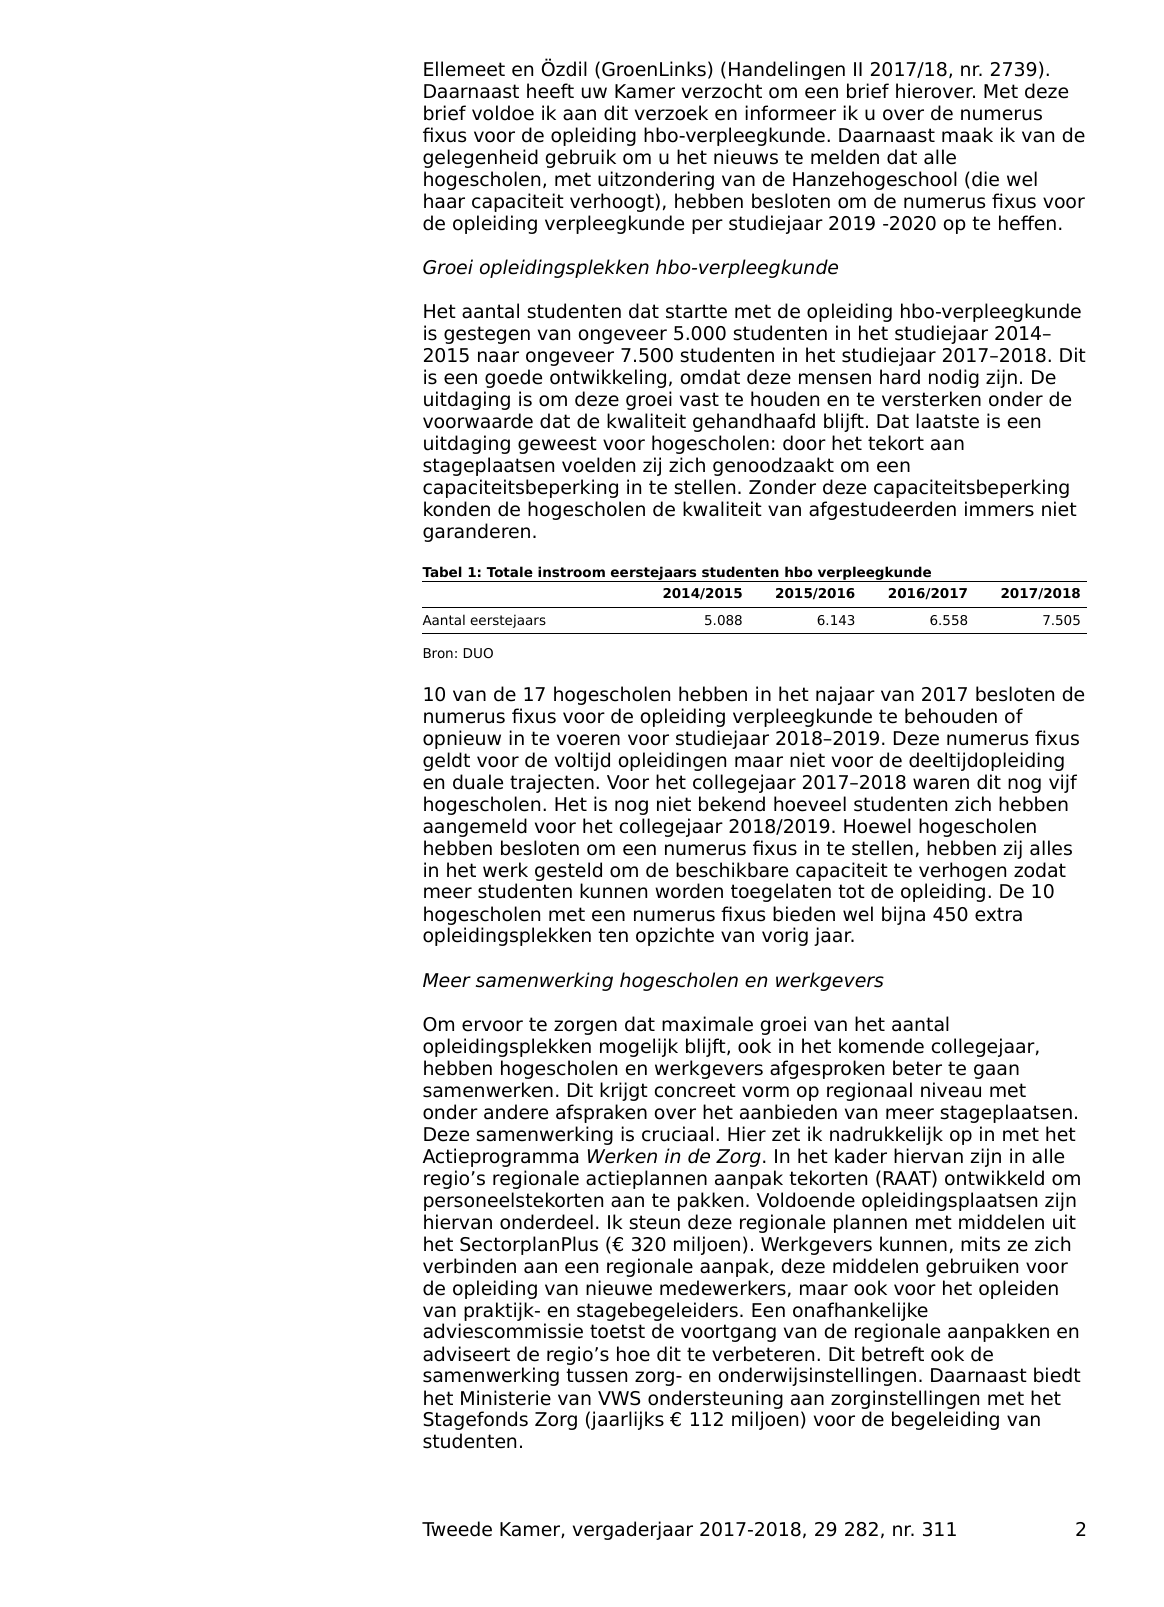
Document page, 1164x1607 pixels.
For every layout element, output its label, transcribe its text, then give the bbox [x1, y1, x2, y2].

subtitle Groei opleidingsplekken hbo-verpleegkunde [422, 257, 1087, 279]
table_cell 6.558 [861, 608, 974, 633]
table_cell 2015/2016 [749, 582, 861, 607]
table_header Tabel 1: Totale instroom eerstejaars studenten hbo verpleegkunde [422, 565, 1087, 581]
table_cell Aantal eerstejaars [422, 608, 636, 633]
text 10 van de 17 hogescholen hebben in het najaar van 2017 besloten de numerus fixus voor de opleiding verpleegkunde te behouden of opnieuw in te voeren voor studiejaar 2018–2019. Deze numerus fixus geldt voor de voltijd opleidingen maar niet voor de deeltijdopleiding en duale trajecten. Voor het collegejaar 2017–2018 waren dit nog vijf hogescholen. Het is nog niet bekend hoeveel studenten zich hebben aangemeld voor het collegejaar 2018/2019. Hoewel hogescholen hebben besloten om een numerus fixus in te stellen, hebben zij alles in het werk gesteld om de beschikbare capaciteit te verhogen zodat meer studenten kunnen worden toegelaten tot de opleiding. De 10 hogescholen met een numerus fixus bieden wel bijna 450 extra opleidingsplekken ten opzichte van vorig jaar. [422, 684, 1087, 947]
table_cell 2017/2018 [974, 582, 1087, 607]
text Om ervoor te zorgen dat maximale groei van het aantal opleidingsplekken mogelijk blijft, ook in het komende collegejaar, hebben hogescholen en werkgevers afgesproken beter te gaan samenwerken. Dit krijgt concreet vorm op regionaal niveau met onder andere afspraken over het aanbieden van meer stageplaatsen. Deze samenwerking is cruciaal. Hier zet ik nadrukkelijk op in met het Actieprogramma Werken in de Zorg. In het kader hiervan zijn in alle regio’s regionale actieplannen aanpak tekorten (RAAT) ontwikkeld om personeelstekorten aan te pakken. Voldoende opleidingsplaatsen zijn hiervan onderdeel. Ik steun deze regionale plannen met middelen uit het SectorplanPlus (€ 320 miljoen). Werkgevers kunnen, mits ze zich verbinden aan een regionale aanpak, deze middelen gebruiken voor de opleiding van nieuwe medewerkers, maar ook voor het opleiden van praktijk- en stagebegeleiders. Een onafhankelijke adviescommissie toetst de voortgang van de regionale aanpakken en adviseert de regio’s hoe dit te verbeteren. Dit betreft ook de samenwerking tussen zorg- en onderwijsinstellingen. Daarnaast biedt het Ministerie van VWS ondersteuning aan zorginstellingen met het Stagefonds Zorg (jaarlijks € 112 miljoen) voor de begeleiding van studenten. [422, 1014, 1087, 1453]
table_cell 7.505 [974, 608, 1087, 633]
table_cell 2014/2015 [636, 582, 748, 607]
table_cell Bron: DUO [422, 634, 1087, 661]
table_cell 2016/2017 [861, 582, 974, 607]
text Het aantal studenten dat startte met de opleiding hbo-verpleegkunde is gestegen van ongeveer 5.000 studenten in het studiejaar 2014–2015 naar ongeveer 7.500 studenten in het studiejaar 2017–2018. Dit is een goede ontwikkeling, omdat deze mensen hard nodig zijn. De uitdaging is om deze groei vast te houden en te versterken onder de voorwaarde dat de kwaliteit gehandhaafd blijft. Dat laatste is een uitdaging geweest voor hogescholen: door het tekort aan stageplaatsen voelden zij zich genoodzaakt om een capaciteitsbeperking in te stellen. Zonder deze capaciteitsbeperking konden de hogescholen de kwaliteit van afgestudeerden immers niet garanderen. [422, 301, 1087, 543]
table_cell [422, 582, 636, 607]
subtitle Meer samenwerking hogescholen en werkgevers [422, 969, 1087, 992]
table_cell 6.143 [749, 608, 861, 633]
table_cell 5.088 [636, 608, 748, 633]
text Ellemeet en Özdil (GroenLinks) (Handelingen II 2017/18, nr. 2739). Daarnaast heeft uw Kamer verzocht om een brief hierover. Met deze brief voldoe ik aan dit verzoek en informeer ik u over de numerus fixus voor de opleiding hbo-verpleegkunde. Daarnaast maak ik van de gelegenheid gebruik om u het nieuws te melden dat alle hogescholen, met uitzondering van de Hanzehogeschool (die wel haar capaciteit verhoogt), hebben besloten om de numerus fixus voor de opleiding verpleegkunde per studiejaar 2019 -2020 op te heffen. [422, 59, 1087, 235]
